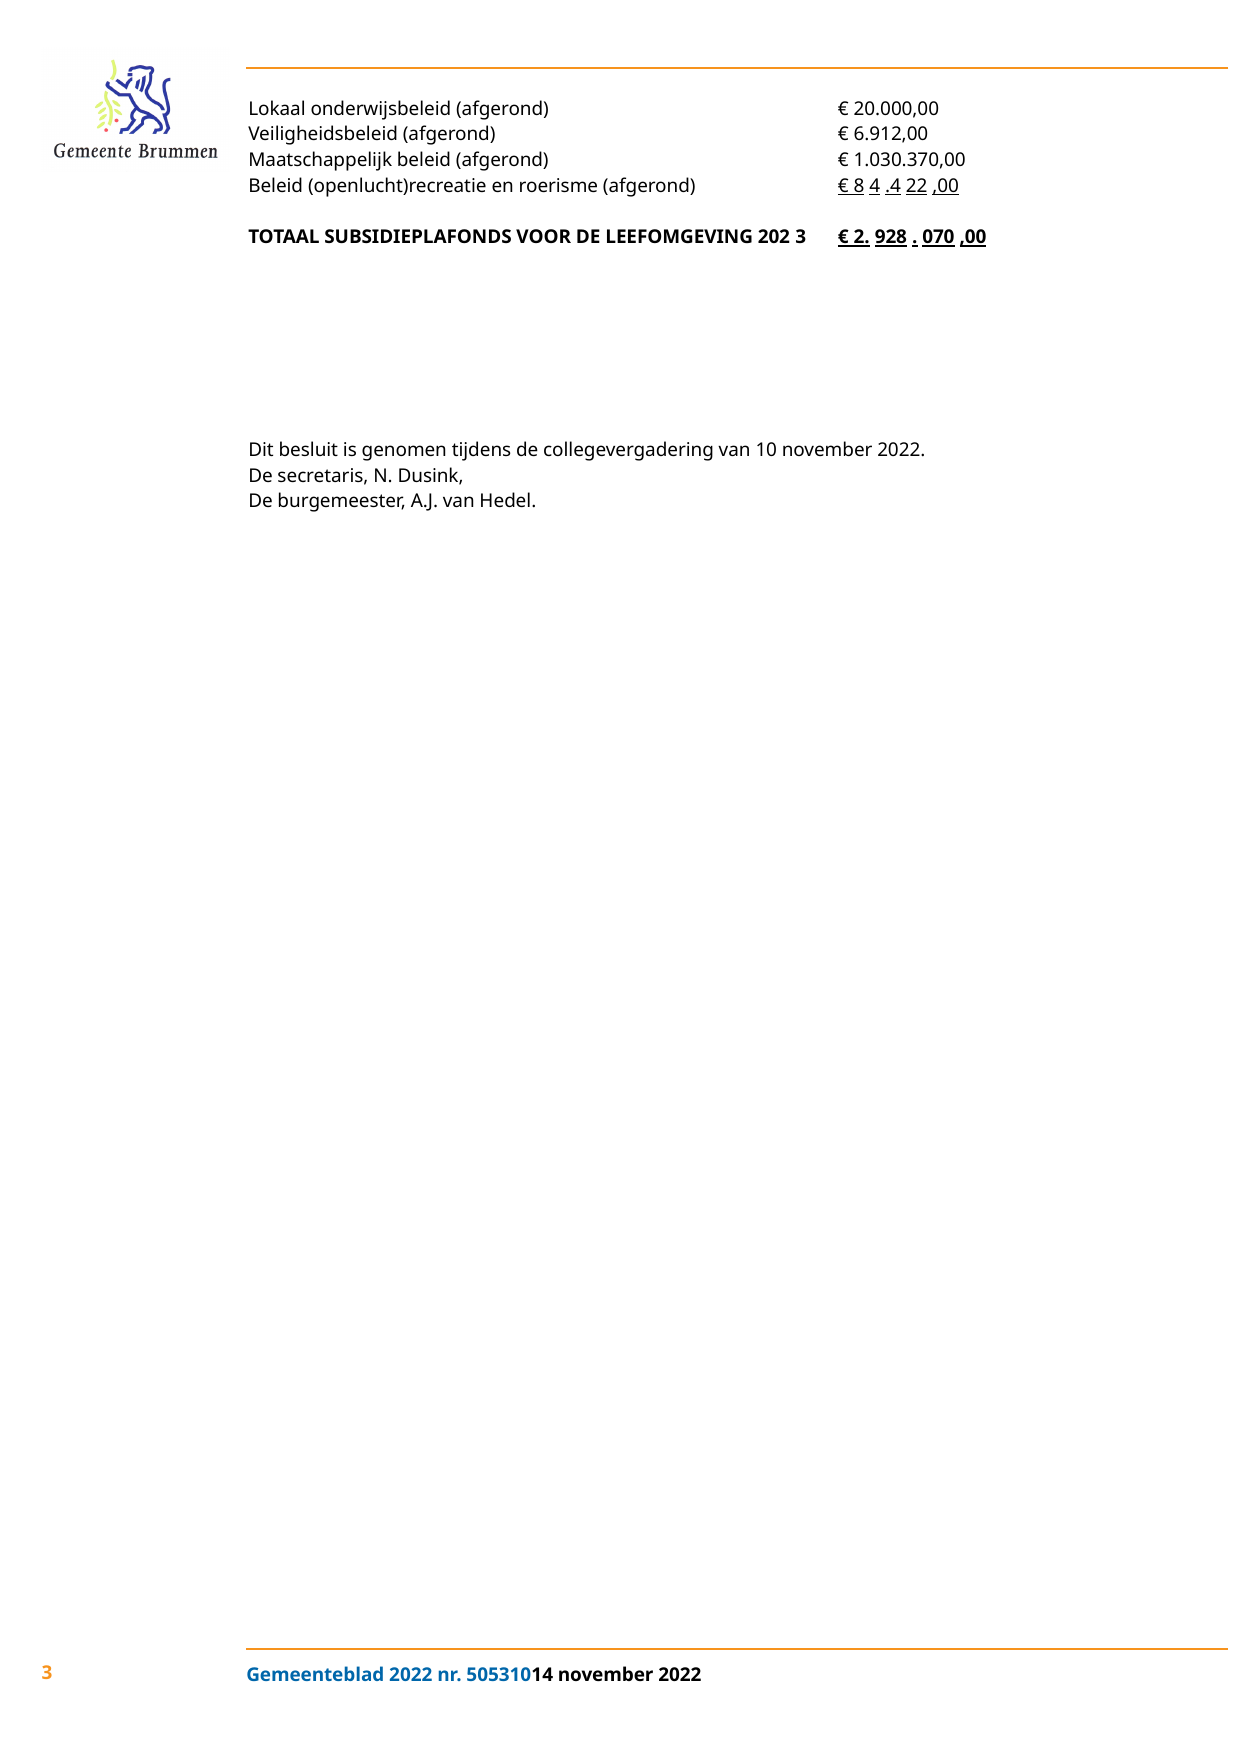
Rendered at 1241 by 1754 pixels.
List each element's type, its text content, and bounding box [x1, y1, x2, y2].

table_cell € 8 4 .4 22 ,00 [838, 172, 1152, 198]
table_cell Beleid (openlucht)recreatie en roerisme (afgerond) [248, 172, 838, 198]
table_cell Lokaal onderwijsbeleid (afgerond) [248, 95, 838, 121]
table_cell € 2. 928 . 070 ,00 [838, 224, 1152, 249]
table_cell [838, 198, 1152, 223]
text De burgemeester, A.J. van Hedel. [248, 487, 1152, 513]
table_cell € 20.000,00 [838, 95, 1152, 121]
table_cell Maatschappelijk beleid (afgerond) [248, 146, 838, 172]
table_cell TOTAAL SUBSIDIEPLAFONDS VOOR DE LEEFOMGEVING 202 3 [248, 224, 838, 249]
table_cell Veiligheidsbeleid (afgerond) [248, 121, 838, 146]
text Dit besluit is genomen tijdens de collegevergadering van 10 november 2022. [248, 436, 1152, 462]
table_cell € 1.030.370,00 [838, 146, 1152, 172]
table_cell € 6.912,00 [838, 121, 1152, 146]
table_cell [248, 198, 838, 223]
text De secretaris, N. Dusink, [248, 462, 1152, 487]
picture [41, 47, 231, 172]
